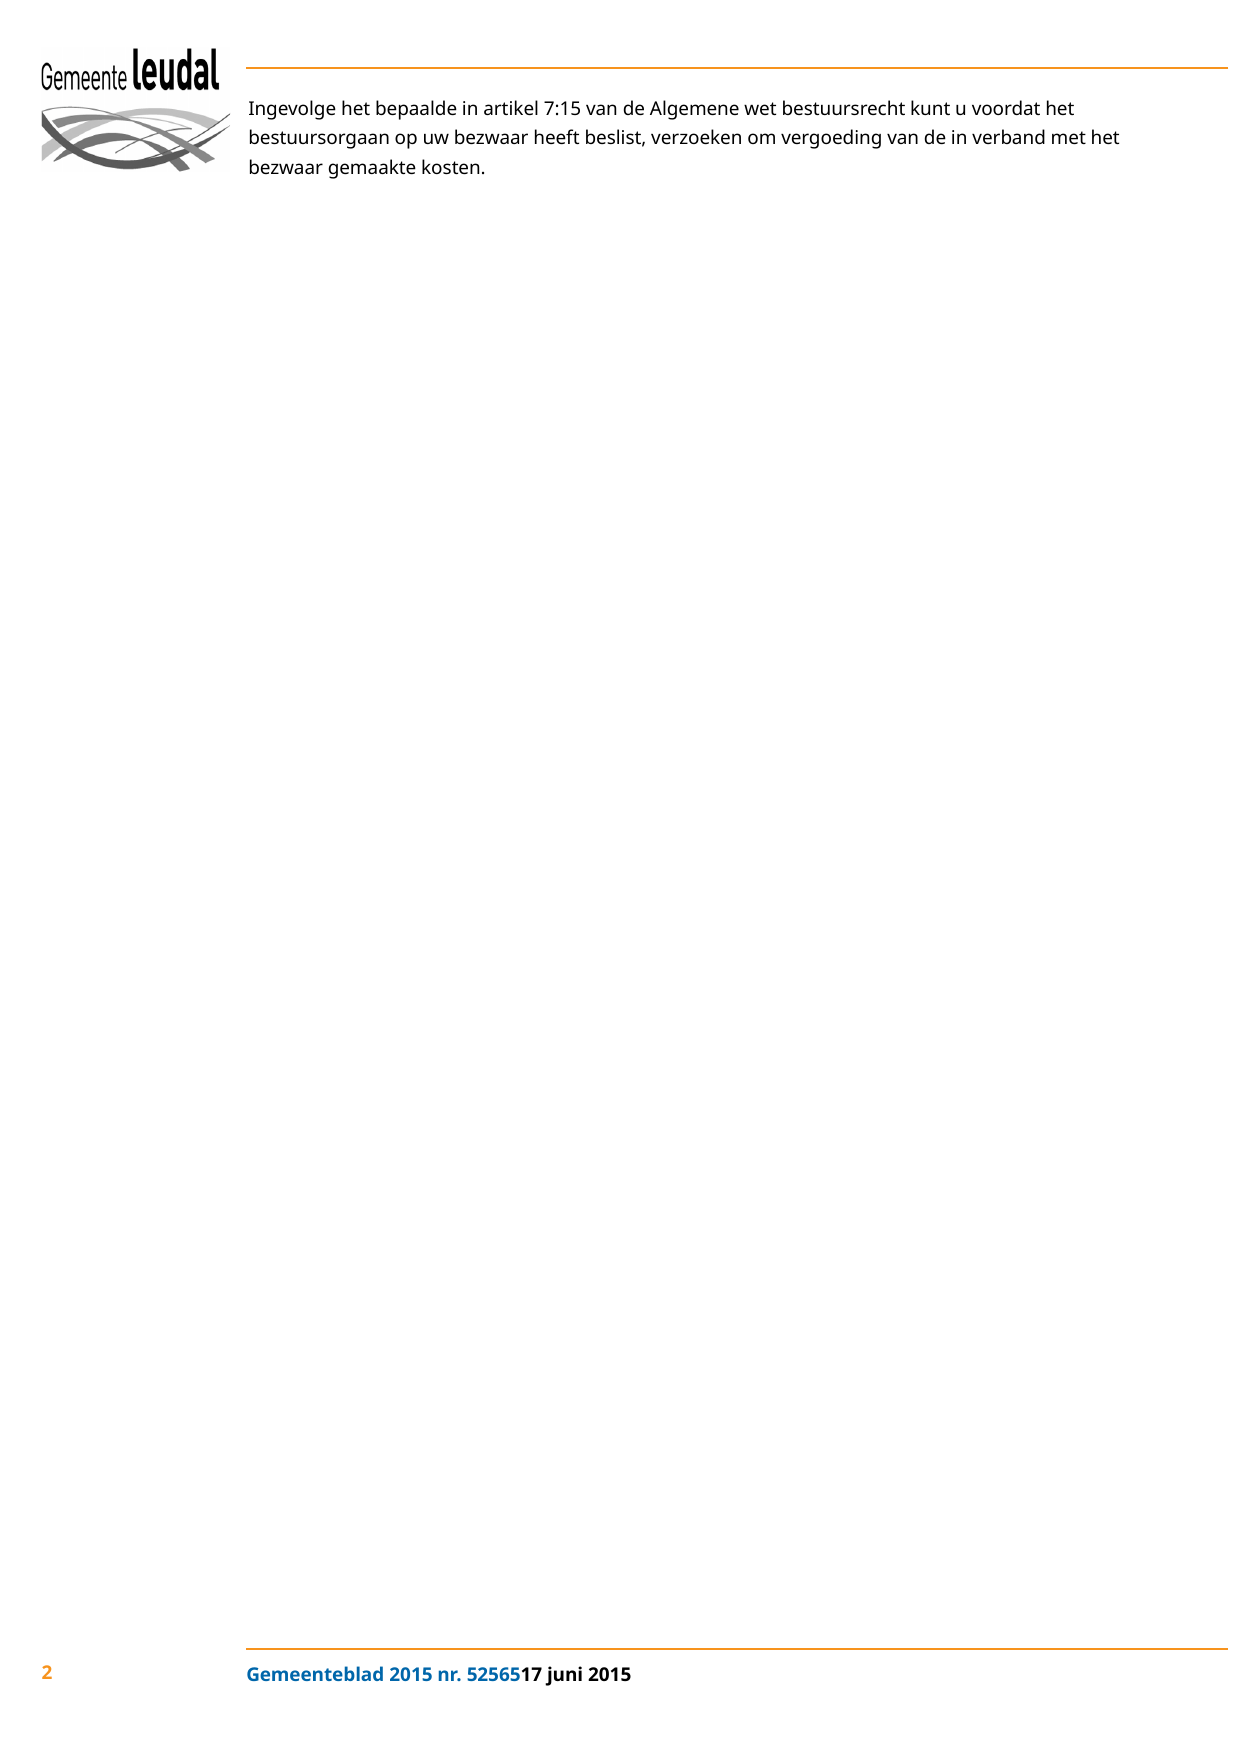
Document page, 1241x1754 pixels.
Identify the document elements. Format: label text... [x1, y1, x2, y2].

text Ingevolge het bepaalde in artikel 7:15 van de Algemene wet bestuursrecht kunt u voordat het bestuursorgaan op uw bezwaar heeft beslist, verzoeken om vergoeding van de in verband met het bezwaar gemaakte kosten. [248, 95, 1152, 180]
picture [41, 47, 231, 172]
